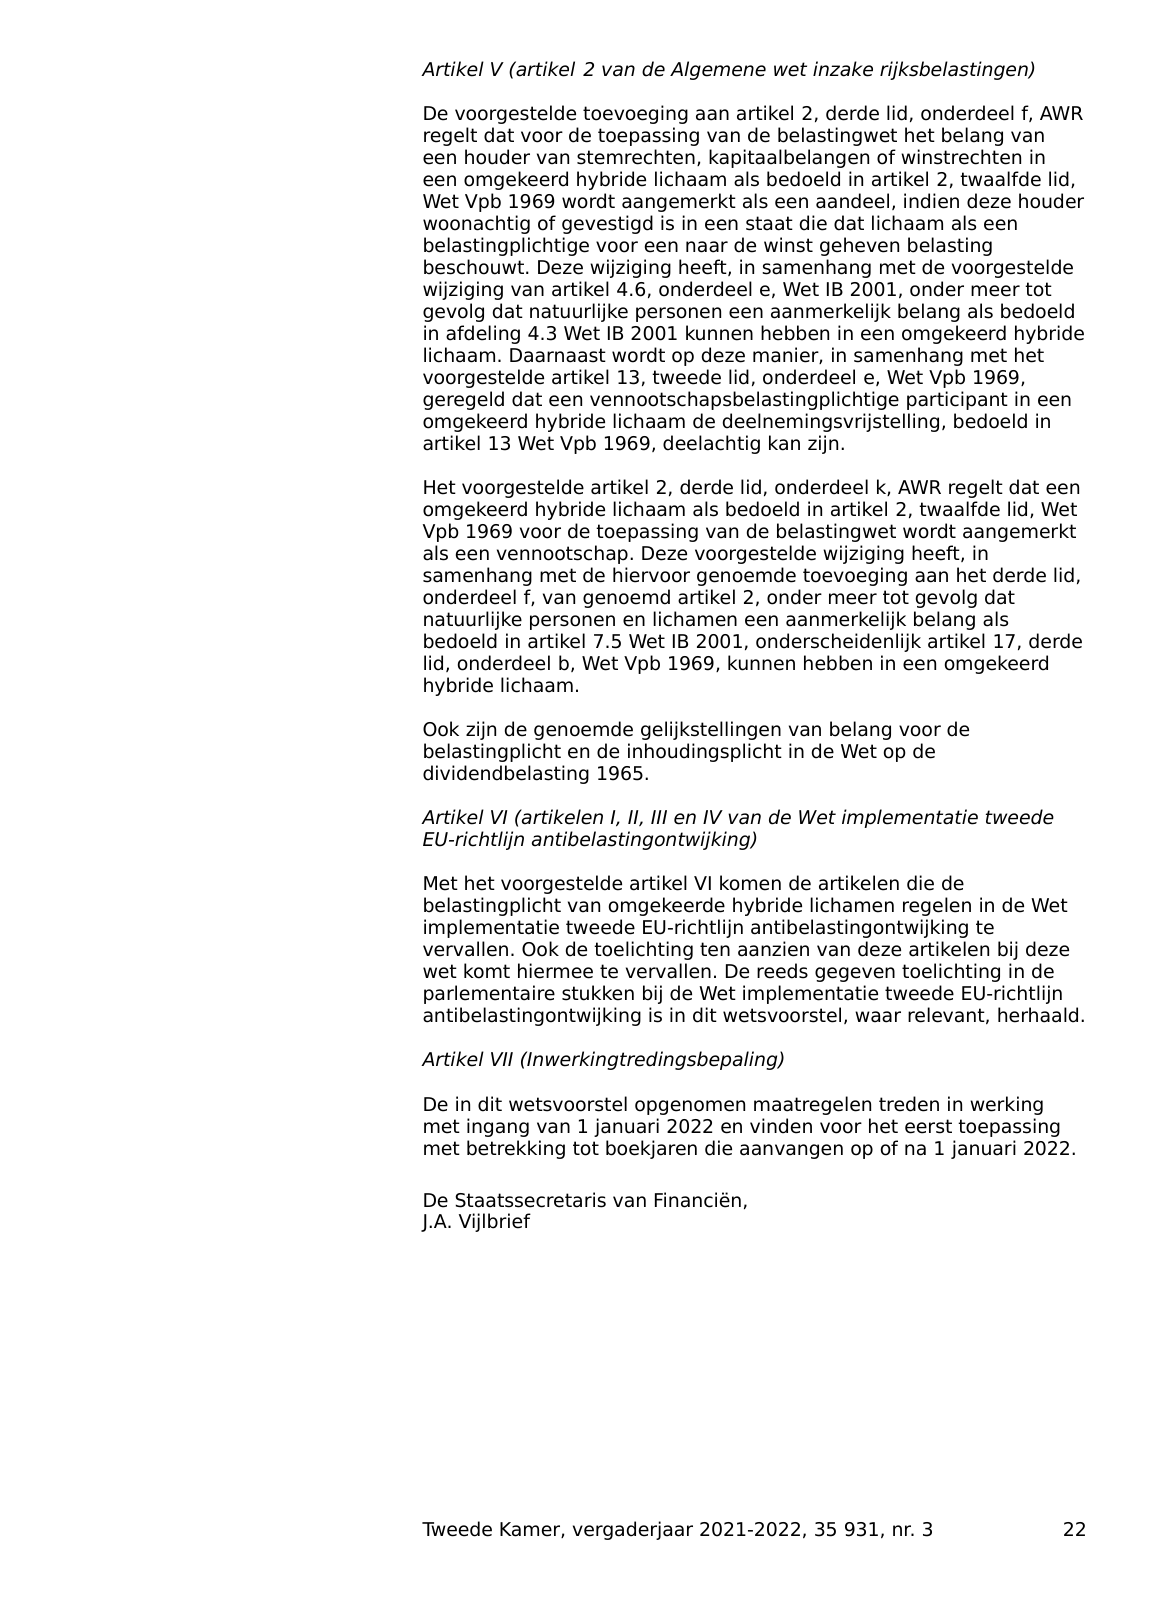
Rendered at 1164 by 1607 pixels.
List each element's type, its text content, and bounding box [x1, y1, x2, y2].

text Ook zijn de genoemde gelijkstellingen van belang voor de belastingplicht en de inhoudingsplicht in de Wet op de dividendbelasting 1965. [422, 719, 1087, 785]
subtitle Artikel VII (Inwerkingtredingsbepaling) [422, 1049, 1087, 1071]
text Met het voorgestelde artikel VI komen de artikelen die de belastingplicht van omgekeerde hybride lichamen regelen in de Wet implementatie tweede EU-richtlijn antibelastingontwijking te vervallen. Ook de toelichting ten aanzien van deze artikelen bij deze wet komt hiermee te vervallen. De reeds gegeven toelichting in de parlementaire stukken bij de Wet implementatie tweede EU-richtlijn antibelastingontwijking is in dit wetsvoorstel, waar relevant, herhaald. [422, 873, 1087, 1027]
text De in dit wetsvoorstel opgenomen maatregelen treden in werking met ingang van 1 januari 2022 en vinden voor het eerst toepassing met betrekking tot boekjaren die aanvangen op of na 1 januari 2022. [422, 1093, 1087, 1159]
text Het voorgestelde artikel 2, derde lid, onderdeel k, AWR regelt dat een omgekeerd hybride lichaam als bedoeld in artikel 2, twaalfde lid, Wet Vpb 1969 voor de toepassing van de belastingwet wordt aangemerkt als een vennootschap. Deze voorgestelde wijziging heeft, in samenhang met de hiervoor genoemde toevoeging aan het derde lid, onderdeel f, van genoemd artikel 2, onder meer tot gevolg dat natuurlijke personen en lichamen een aanmerkelijk belang als bedoeld in artikel 7.5 Wet IB 2001, onderscheidenlijk artikel 17, derde lid, onderdeel b, Wet Vpb 1969, kunnen hebben in een omgekeerd hybride lichaam. [422, 477, 1087, 697]
text De Staatssecretaris van Financiën, J.A. Vijlbrief [422, 1189, 1087, 1233]
text De voorgestelde toevoeging aan artikel 2, derde lid, onderdeel f, AWR regelt dat voor de toepassing van de belastingwet het belang van een houder van stemrechten, kapitaalbelangen of winstrechten in een omgekeerd hybride lichaam als bedoeld in artikel 2, twaalfde lid, Wet Vpb 1969 wordt aangemerkt als een aandeel, indien deze houder woonachtig of gevestigd is in een staat die dat lichaam als een belastingplichtige voor een naar de winst geheven belasting beschouwt. Deze wijziging heeft, in samenhang met de voorgestelde wijziging van artikel 4.6, onderdeel e, Wet IB 2001, onder meer tot gevolg dat natuurlijke personen een aanmerkelijk belang als bedoeld in afdeling 4.3 Wet IB 2001 kunnen hebben in een omgekeerd hybride lichaam. Daarnaast wordt op deze manier, in samenhang met het voorgestelde artikel 13, tweede lid, onderdeel e, Wet Vpb 1969, geregeld dat een vennootschapsbelastingplichtige participant in een omgekeerd hybride lichaam de deelnemingsvrijstelling, bedoeld in artikel 13 Wet Vpb 1969, deelachtig kan zijn. [422, 103, 1087, 455]
subtitle Artikel VI (artikelen I, II, III en IV van de Wet implementatie tweede EU-richtlijn antibelastingontwijking) [422, 807, 1087, 851]
subtitle Artikel V (artikel 2 van de Algemene wet inzake rijksbelastingen) [422, 59, 1087, 81]
